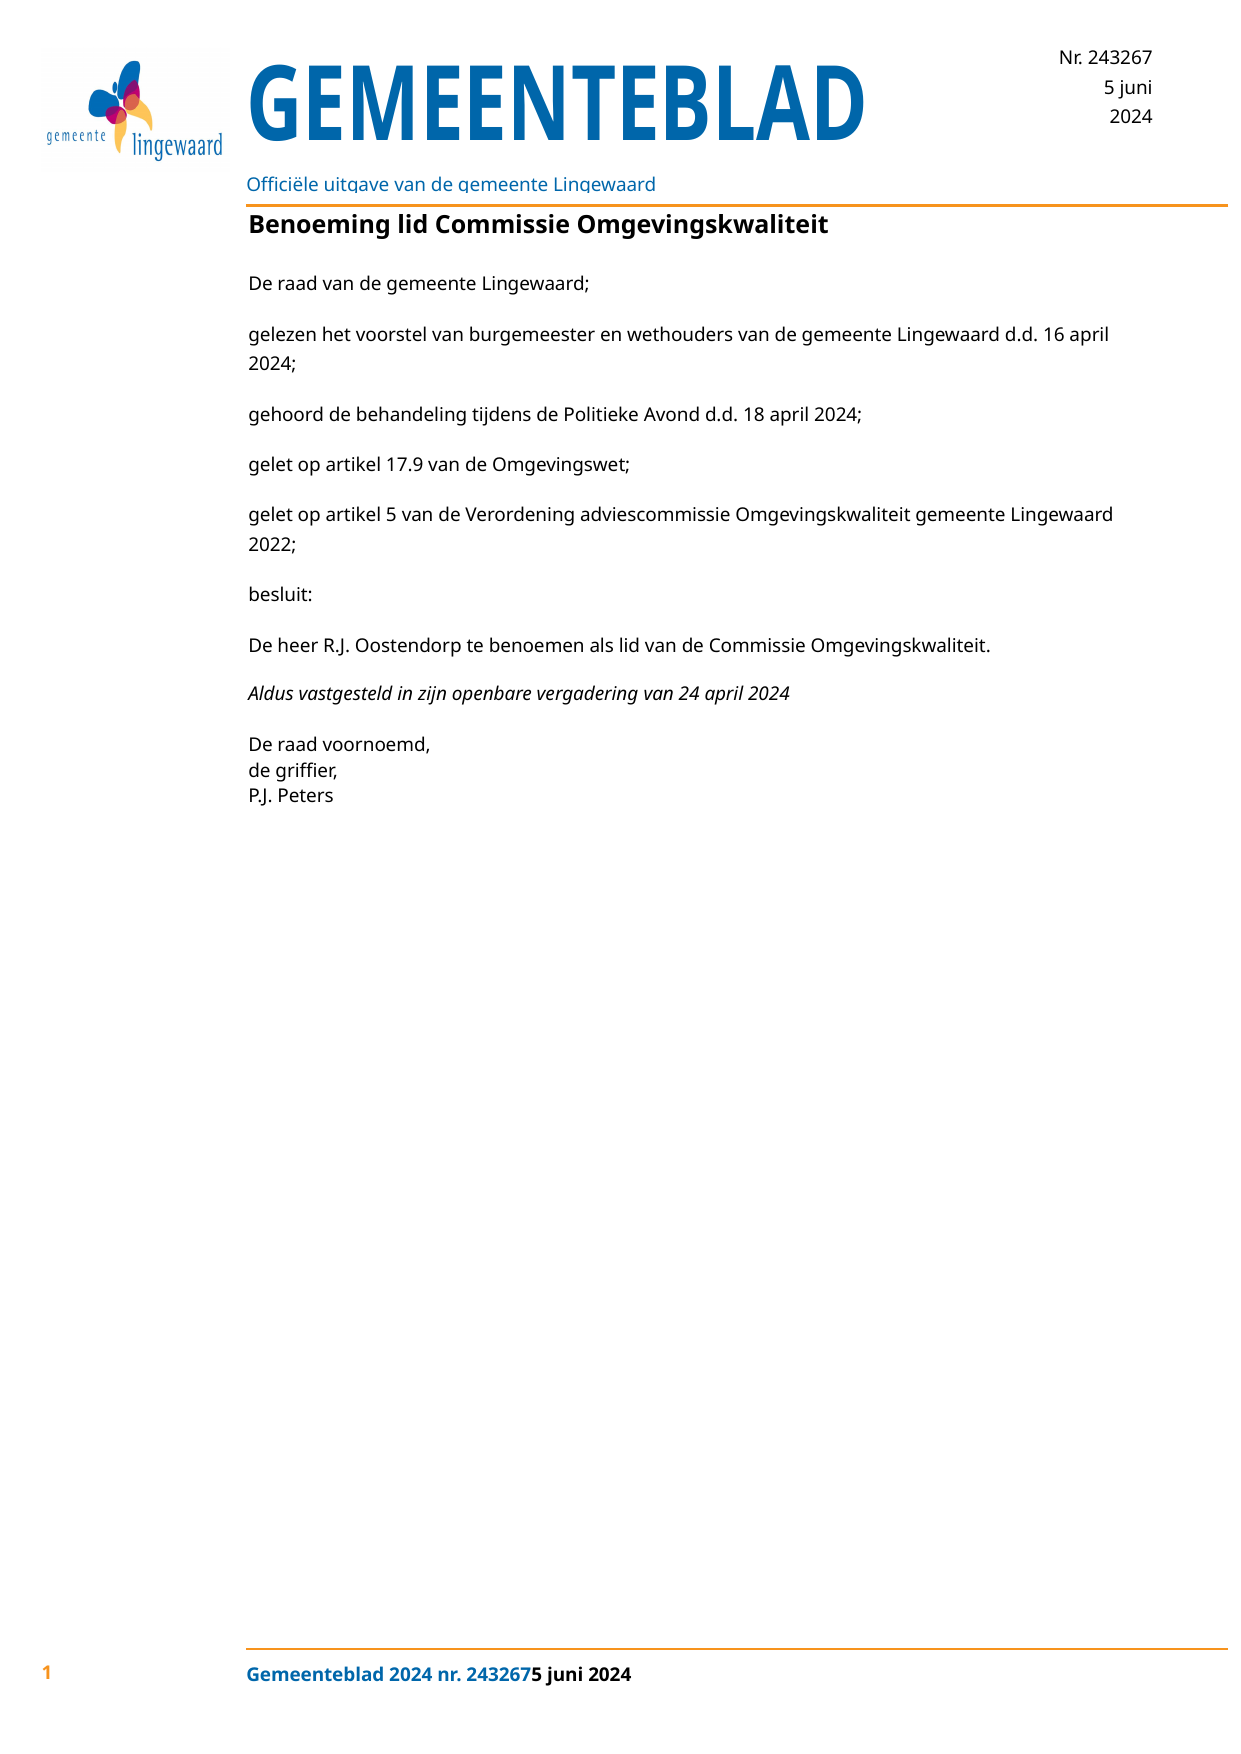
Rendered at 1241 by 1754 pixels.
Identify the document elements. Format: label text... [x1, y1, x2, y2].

text De heer R.J. Oostendorp te benoemen als lid van de Commissie Omgevingskwaliteit. [248, 632, 1152, 658]
text gelet op artikel 5 van de Verordening adviescommissie Omgevingskwaliteit gemeente Lingewaard 2022; [248, 502, 1152, 557]
text de griffier, [248, 757, 1152, 783]
text De raad van de gemeente Lingewaard; [248, 270, 1152, 296]
text P.J. Peters [248, 783, 1152, 808]
text Benoeming lid Commissie Omgevingskwaliteit [248, 207, 1152, 241]
text gelet op artikel 17.9 van de Omgevingswet; [248, 451, 1152, 477]
text gehoord de behandeling tijdens de Politieke Avond d.d. 18 april 2024; [248, 401, 1152, 426]
picture [41, 47, 231, 172]
text besluit: [248, 582, 1152, 607]
text gelezen het voorstel van burgemeester en wethouders van de gemeente Lingewaard d.d. 16 april 2024; [248, 321, 1152, 376]
text De raad voornoemd, [248, 731, 1152, 757]
text Aldus vastgesteld in zijn openbare vergadering van 24 april 2024 [248, 680, 1152, 706]
